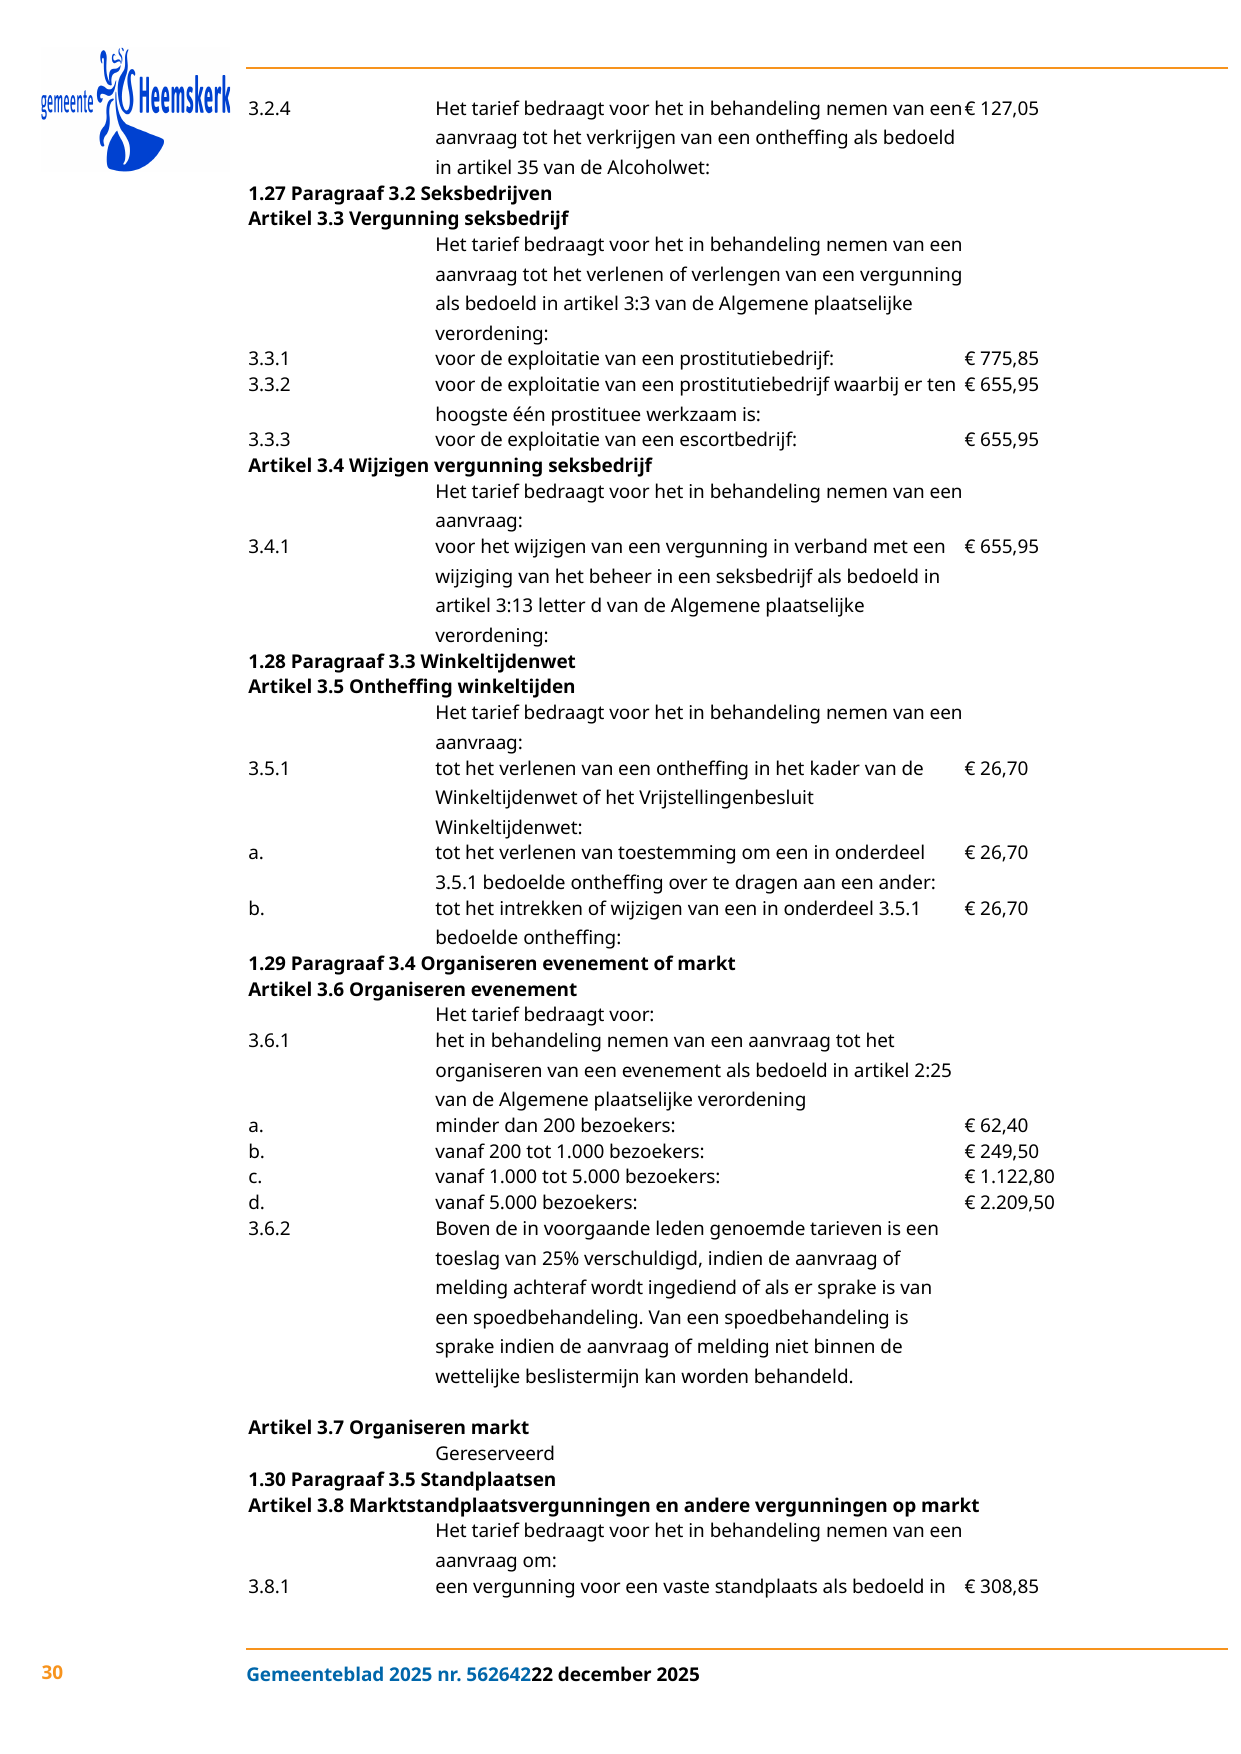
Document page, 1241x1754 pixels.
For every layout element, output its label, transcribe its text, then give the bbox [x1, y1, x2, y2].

table_cell Het tarief bedraagt voor het in behandeling nemen van een aanvraag: [435, 699, 964, 755]
table_cell [964, 1389, 1152, 1414]
table_cell € 127,05 [964, 95, 1152, 180]
table_cell [248, 1002, 435, 1027]
table_cell [248, 1389, 435, 1414]
table_cell voor het wijzigen van een vergunning in verband met een wijziging van het beheer in een seksbedrijf als bedoeld in artikel 3:13 letter d van de Algemene plaatselijke verordening: [435, 534, 964, 648]
table_cell Gereserveerd [435, 1440, 964, 1466]
table_cell 3.6.2 [248, 1215, 435, 1389]
table_cell vanaf 1.000 tot 5.000 bezoekers: [435, 1164, 964, 1189]
table_cell voor de exploitatie van een prostitutiebedrijf waarbij er ten hoogste één prostituee werkzaam is: [435, 371, 964, 427]
table_cell € 26,70 [964, 755, 1152, 839]
table_cell € 775,85 [964, 346, 1152, 371]
table_cell [248, 231, 435, 346]
table_cell € 26,70 [964, 840, 1152, 895]
table_cell d. [248, 1190, 435, 1215]
table_cell vanaf 5.000 bezoekers: [435, 1190, 964, 1215]
table_cell 3.3.2 [248, 371, 435, 427]
table_cell € 26,70 [964, 895, 1152, 950]
table_cell 1.27 Paragraaf 3.2 Seksbedrijven [248, 180, 1152, 205]
table_cell Het tarief bedraagt voor het in behandeling nemen van een aanvraag tot het verlenen of verlengen van een vergunning als bedoeld in artikel 3:3 van de Algemene plaatselijke verordening: [435, 231, 964, 346]
table_cell een vergunning voor een vaste standplaats als bedoeld in [435, 1573, 964, 1598]
table_cell [248, 1440, 435, 1466]
table_cell 3.5.1 [248, 755, 435, 839]
table_cell [248, 478, 435, 533]
table_cell € 62,40 [964, 1112, 1152, 1138]
table_cell € 308,85 [964, 1573, 1152, 1598]
table_cell tot het verlenen van een ontheffing in het kader van de Winkeltijdenwet of het Vrijstellingenbesluit Winkeltijdenwet: [435, 755, 964, 839]
table_cell Boven de in voorgaande leden genoemde tarieven is een toeslag van 25% verschuldigd, indien de aanvraag of melding achteraf wordt ingediend of als er sprake is van een spoedbehandeling. Van een spoedbehandeling is sprake indien de aanvraag of melding niet binnen de wettelijke beslistermijn kan worden behandeld. [435, 1215, 964, 1389]
table_cell [964, 231, 1152, 346]
table_cell tot het verlenen van toestemming om een in onderdeel 3.5.1 bedoelde ontheffing over te dragen aan een ander: [435, 840, 964, 895]
table_cell [964, 699, 1152, 755]
table_cell [248, 699, 435, 755]
table_cell 3.2.4 [248, 95, 435, 180]
table_cell [964, 1518, 1152, 1573]
table_cell € 249,50 [964, 1138, 1152, 1164]
table_cell a. [248, 1112, 435, 1138]
table_cell € 655,95 [964, 427, 1152, 452]
table_cell Het tarief bedraagt voor het in behandeling nemen van een aanvraag: [435, 478, 964, 533]
table_cell Artikel 3.6 Organiseren evenement [248, 976, 1152, 1002]
table_cell minder dan 200 bezoekers: [435, 1112, 964, 1138]
table_cell [964, 1002, 1152, 1027]
table_cell Het tarief bedraagt voor: [435, 1002, 964, 1027]
table_cell Het tarief bedraagt voor het in behandeling nemen van een aanvraag om: [435, 1518, 964, 1573]
table_cell € 1.122,80 [964, 1164, 1152, 1189]
table_cell 3.4.1 [248, 534, 435, 648]
table_cell [964, 1440, 1152, 1466]
table_cell Het tarief bedraagt voor het in behandeling nemen van een aanvraag tot het verkrijgen van een ontheffing als bedoeld in artikel 35 van de Alcoholwet: [435, 95, 964, 180]
table_cell [435, 1389, 964, 1414]
table_cell c. [248, 1164, 435, 1189]
table_cell a. [248, 840, 435, 895]
table_cell € 2.209,50 [964, 1190, 1152, 1215]
table_cell vanaf 200 tot 1.000 bezoekers: [435, 1138, 964, 1164]
table_cell voor de exploitatie van een escortbedrijf: [435, 427, 964, 452]
table_cell [964, 1028, 1152, 1112]
table_cell Artikel 3.3 Vergunning seksbedrijf [248, 205, 1152, 231]
table_cell [964, 478, 1152, 533]
table_cell [964, 1215, 1152, 1389]
table_cell b. [248, 1138, 435, 1164]
table_cell [248, 1518, 435, 1573]
table_cell 3.3.1 [248, 346, 435, 371]
table_cell 3.8.1 [248, 1573, 435, 1598]
table_cell 3.3.3 [248, 427, 435, 452]
table_cell 3.6.1 [248, 1028, 435, 1112]
picture [41, 47, 231, 172]
table_cell 1.28 Paragraaf 3.3 Winkeltijdenwet [248, 648, 1152, 674]
table_cell Artikel 3.8 Marktstandplaatsvergunningen en andere vergunningen op markt [248, 1492, 1152, 1517]
table_cell Artikel 3.4 Wijzigen vergunning seksbedrijf [248, 453, 1152, 478]
table_cell voor de exploitatie van een prostitutiebedrijf: [435, 346, 964, 371]
table_cell € 655,95 [964, 371, 1152, 427]
table_cell € 655,95 [964, 534, 1152, 648]
table_cell tot het intrekken of wijzigen van een in onderdeel 3.5.1 bedoelde ontheffing: [435, 895, 964, 950]
table_cell 1.30 Paragraaf 3.5 Standplaatsen [248, 1466, 1152, 1492]
table_cell Artikel 3.5 Ontheffing winkeltijden [248, 674, 1152, 699]
table_cell b. [248, 895, 435, 950]
table_cell het in behandeling nemen van een aanvraag tot het organiseren van een evenement als bedoeld in artikel 2:25 van de Algemene plaatselijke verordening [435, 1028, 964, 1112]
table_cell Artikel 3.7 Organiseren markt [248, 1415, 1152, 1440]
table_cell 1.29 Paragraaf 3.4 Organiseren evenement of markt [248, 950, 1152, 976]
